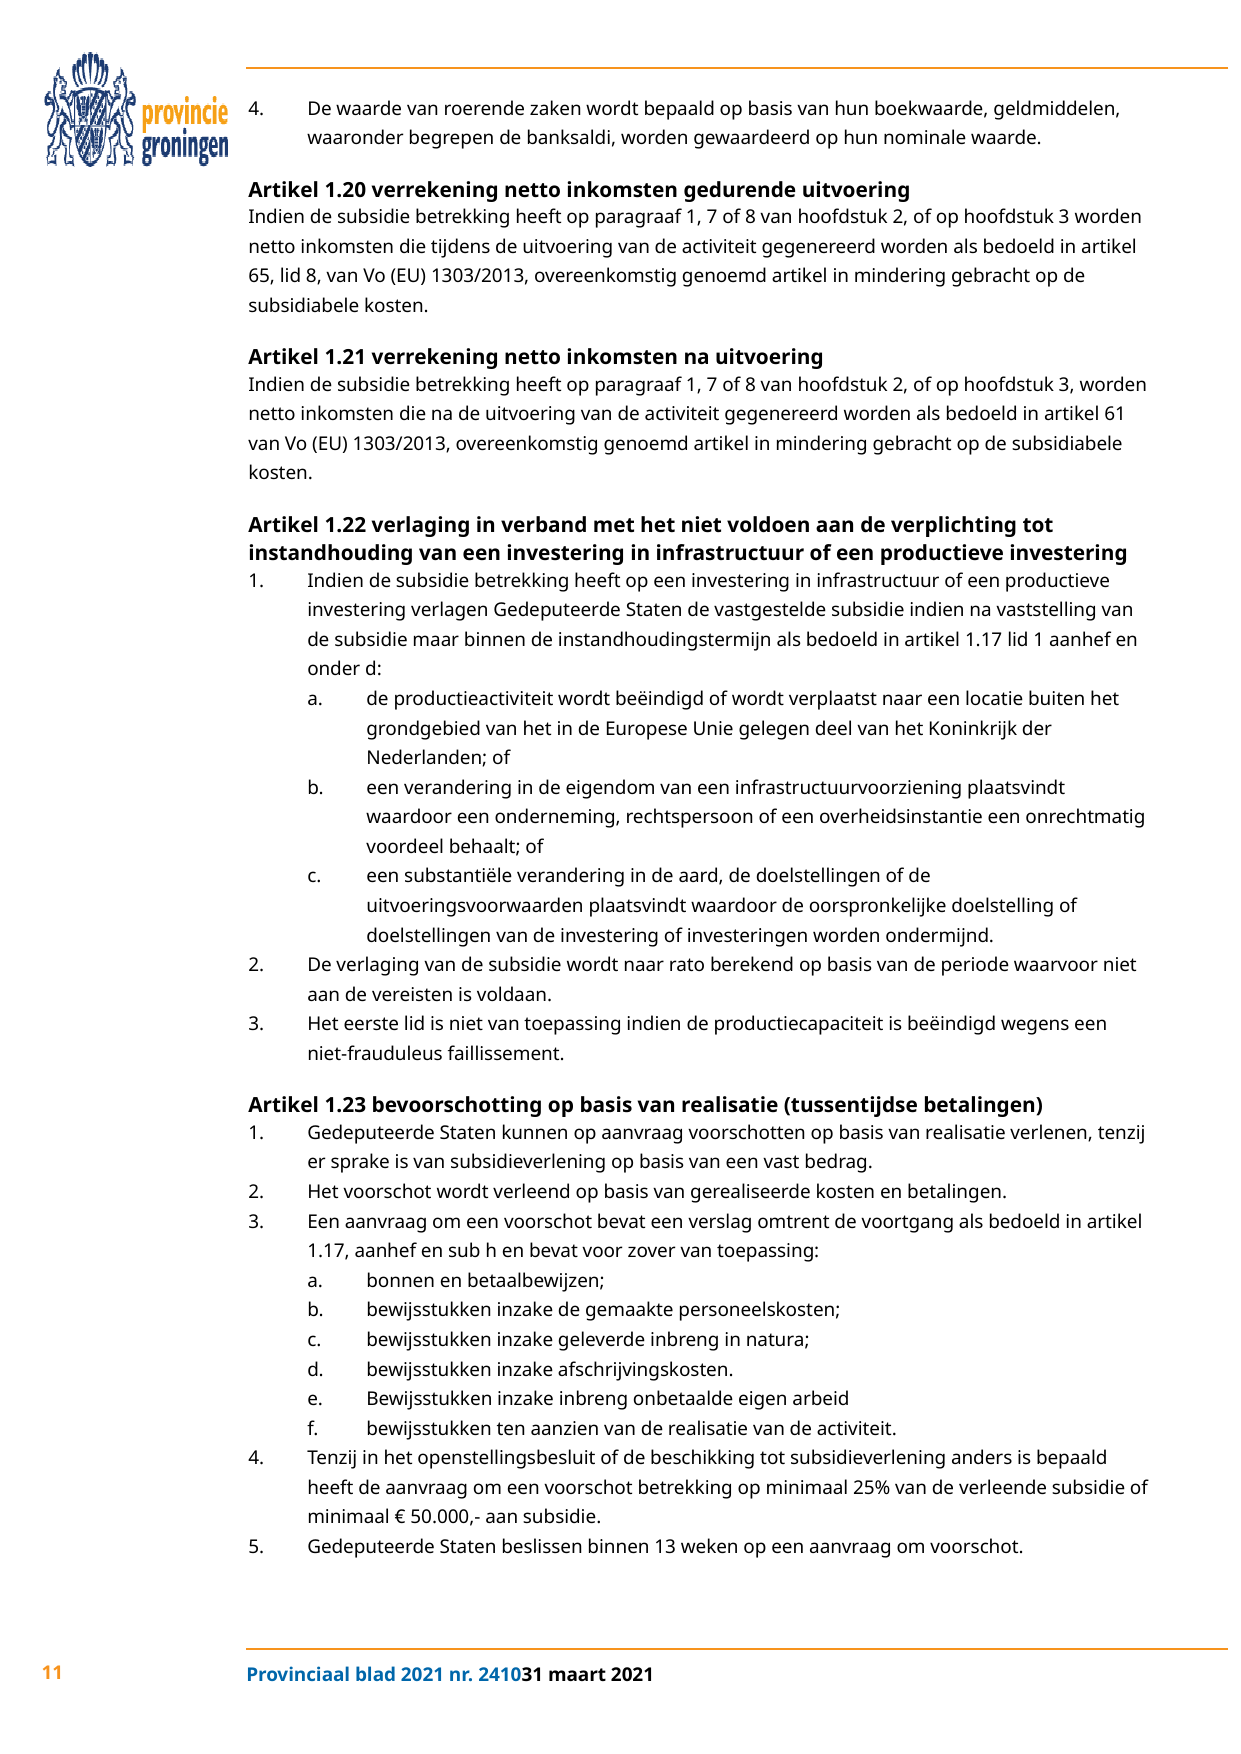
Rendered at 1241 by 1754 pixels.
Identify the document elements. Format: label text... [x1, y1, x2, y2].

text Artikel 1.20 verrekening netto inkomsten gedurende uitvoering [248, 175, 1152, 203]
list Het eerste lid is niet van toepassing indien de productiecapaciteit is beëindigd wegens een niet-frauduleus faillissement. [248, 1011, 1152, 1066]
list een verandering in de eigendom van een infrastructuurvoorziening plaatsvindt waardoor een onderneming, rechtspersoon of een overheidsinstantie een onrechtmatig voordeel behaalt; of [307, 774, 1152, 859]
text Indien de subsidie betrekking heeft op paragraaf 1, 7 of 8 van hoofdstuk 2, of op hoofdstuk 3, worden netto inkomsten die na de uitvoering van de activiteit gegenereerd worden als bedoeld in artikel 61 van Vo (EU) 1303/2013, overeenkomstig genoemd artikel in mindering gebracht op de subsidiabele kosten. [248, 371, 1152, 485]
list De waarde van roerende zaken wordt bepaald op basis van hun boekwaarde, geldmiddelen, waaronder begrepen de banksaldi, worden gewaardeerd op hun nominale waarde. [248, 95, 1152, 150]
list Een aanvraag om een voorschot bevat een verslag omtrent de voortgang als bedoeld in artikel 1.17, aanhef en sub h en bevat voor zover van toepassing: [248, 1208, 1152, 1263]
list De verlaging van de subsidie wordt naar rato berekend op basis van de periode waarvoor niet aan de vereisten is voldaan. [248, 951, 1152, 1007]
list bewijsstukken inzake afschrijvingskosten. [307, 1356, 1152, 1381]
text Indien de subsidie betrekking heeft op paragraaf 1, 7 of 8 van hoofdstuk 2, of op hoofdstuk 3 worden netto inkomsten die tijdens de uitvoering van de activiteit gegenereerd worden als bedoeld in artikel 65, lid 8, van Vo (EU) 1303/2013, overeenkomstig genoemd artikel in mindering gebracht op de subsidiabele kosten. [248, 203, 1152, 318]
list Gedeputeerde Staten beslissen binnen 13 weken op een aanvraag om voorschot. [248, 1533, 1152, 1559]
list bewijsstukken ten aanzien van de realisatie van de activiteit. [307, 1415, 1152, 1441]
list Indien de subsidie betrekking heeft op een investering in infrastructuur of een productieve investering verlagen Gedeputeerde Staten de vastgestelde subsidie indien na vaststelling van de subsidie maar binnen de instandhoudingstermijn als bedoeld in artikel 1.17 lid 1 aanhef en onder d: [248, 567, 1152, 681]
list een substantiële verandering in de aard, de doelstellingen of de uitvoeringsvoorwaarden plaatsvindt waardoor de oorspronkelijke doelstelling of doelstellingen van de investering of investeringen worden ondermijnd. [307, 863, 1152, 948]
text Artikel 1.22 verlaging in verband met het niet voldoen aan de verplichting tot instandhouding van een investering in infrastructuur of een productieve investering [248, 510, 1152, 567]
text Artikel 1.23 bevoorschotting op basis van realisatie (tussentijdse betalingen) [248, 1091, 1152, 1119]
list bewijsstukken inzake de gemaakte personeelskosten; [307, 1297, 1152, 1322]
list bewijsstukken inzake geleverde inbreng in natura; [307, 1326, 1152, 1352]
list bonnen en betaalbewijzen; [307, 1267, 1152, 1293]
list Bewijsstukken inzake inbreng onbetaalde eigen arbeid [307, 1385, 1152, 1411]
list Gedeputeerde Staten kunnen op aanvraag voorschotten op basis van realisatie verlenen, tenzij er sprake is van subsidieverlening op basis van een vast bedrag. [248, 1119, 1152, 1174]
picture [41, 47, 231, 172]
list de productieactiviteit wordt beëindigd of wordt verplaatst naar een locatie buiten het grondgebied van het in de Europese Unie gelegen deel van het Koninkrijk der Nederlanden; of [307, 685, 1152, 770]
text Artikel 1.21 verrekening netto inkomsten na uitvoering [248, 342, 1152, 371]
list Het voorschot wordt verleend op basis van gerealiseerde kosten en betalingen. [248, 1178, 1152, 1204]
list Tenzij in het openstellingsbesluit of de beschikking tot subsidieverlening anders is bepaald heeft de aanvraag om een voorschot betrekking op minimaal 25% van de verleende subsidie of minimaal € 50.000,- aan subsidie. [248, 1444, 1152, 1529]
